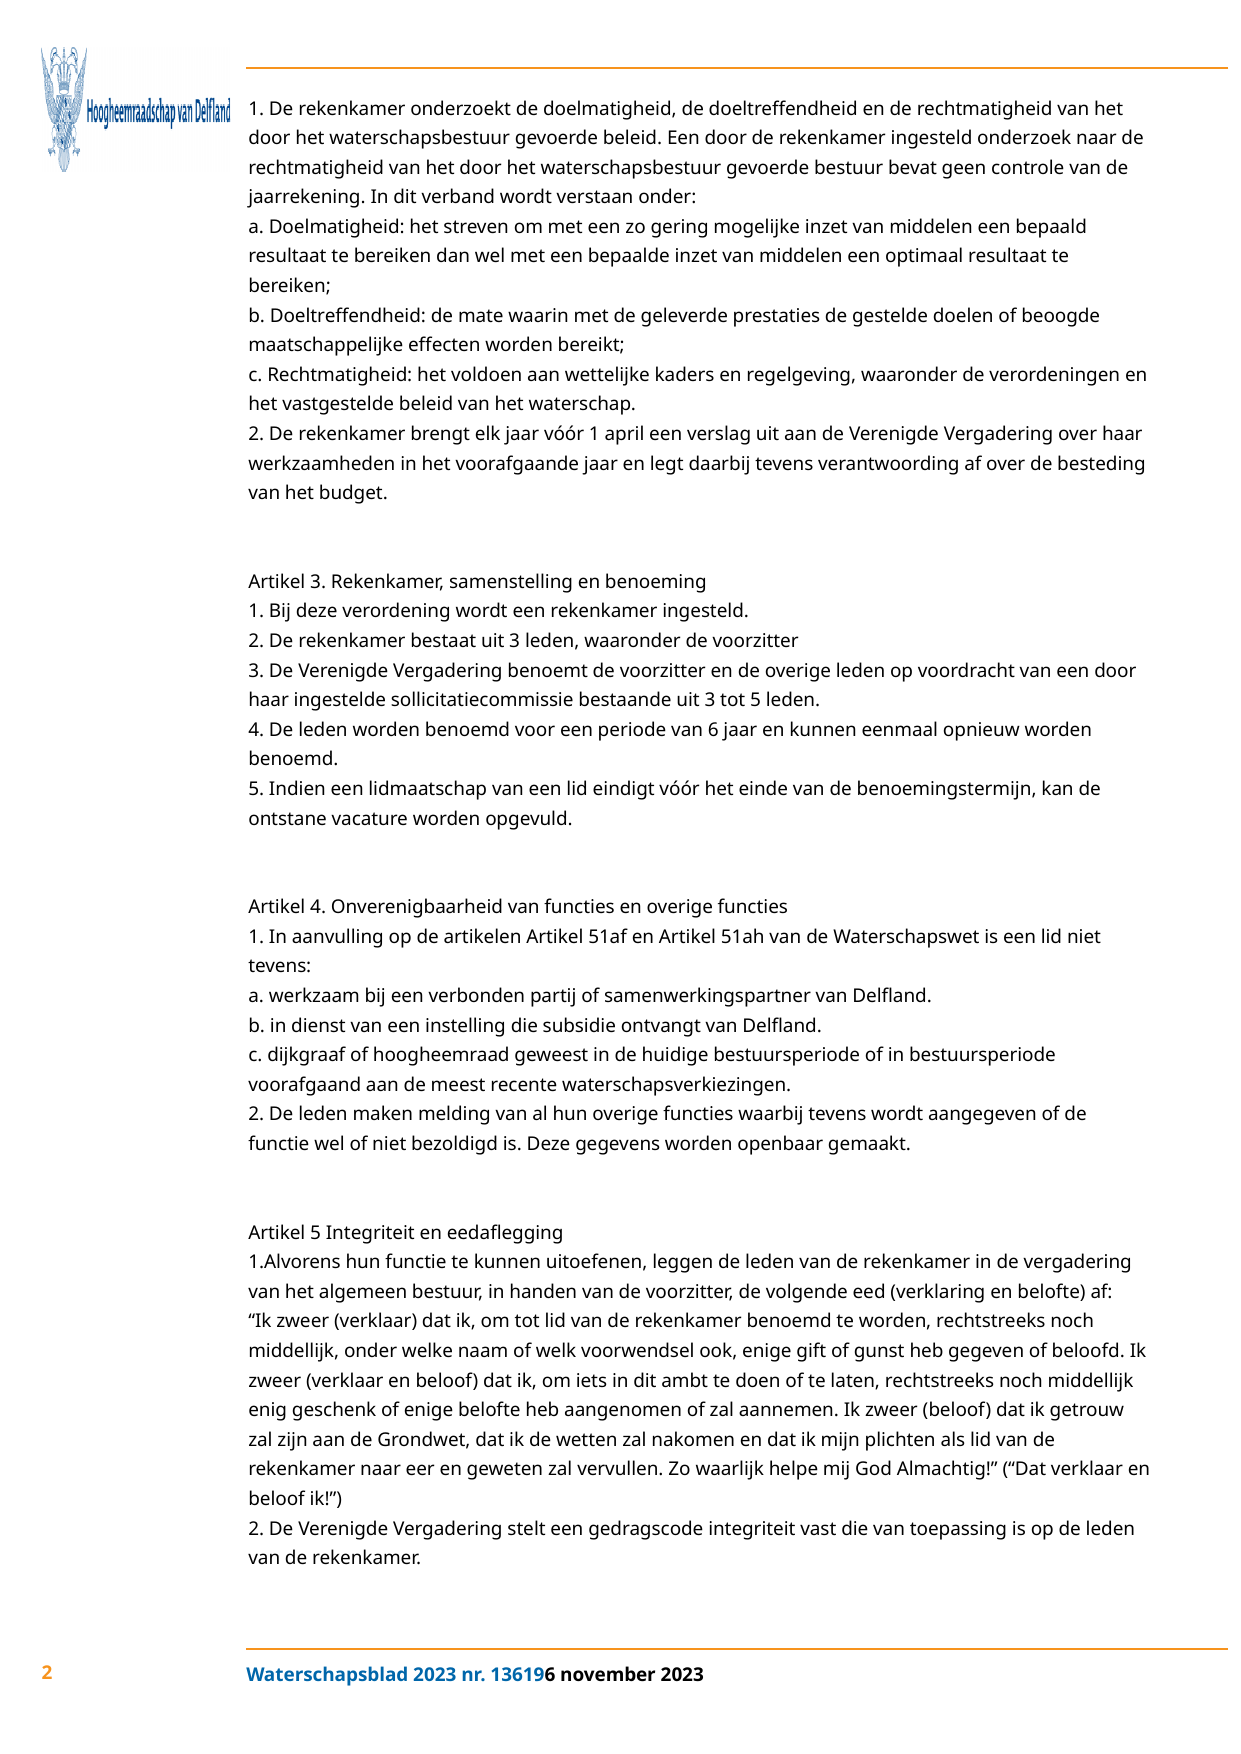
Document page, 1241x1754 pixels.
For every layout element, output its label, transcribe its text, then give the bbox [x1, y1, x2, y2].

text 2. De rekenkamer brengt elk jaar vóór 1 april een verslag uit aan de Verenigde Vergadering over haar werkzaamheden in het voorafgaande jaar en legt daarbij tevens verantwoording af over de besteding van het budget. [248, 420, 1152, 505]
text 1.Alvorens hun functie te kunnen uitoefenen, leggen de leden van de rekenkamer in de vergadering van het algemeen bestuur, in handen van de voorzitter, de volgende eed (verklaring en belofte) af: [248, 1248, 1152, 1304]
text 5. Indien een lidmaatschap van een lid eindigt vóór het einde van de benoemingstermijn, kan de ontstane vacature worden opgevuld. [248, 775, 1152, 831]
text b. in dienst van een instelling die subsidie ontvangt van Delfland. [248, 1012, 1152, 1038]
text Artikel 3. Rekenkamer, samenstelling en benoeming [248, 568, 1152, 594]
picture [41, 47, 231, 172]
text b. Doeltreffendheid: de mate waarin met de geleverde prestaties de gestelde doelen of beoogde maatschappelijke effecten worden bereikt; [248, 302, 1152, 357]
text c. dijkgraaf of hoogheemraad geweest in de huidige bestuursperiode of in bestuursperiode voorafgaand aan de meest recente waterschapsverkiezingen. [248, 1041, 1152, 1097]
text 1. Bij deze verordening wordt een rekenkamer ingesteld. [248, 598, 1152, 623]
text “Ik zweer (verklaar) dat ik, om tot lid van de rekenkamer benoemd te worden, rechtstreeks noch middellijk, onder welke naam of welk voorwendsel ook, enige gift of gunst heb gegeven of beloofd. Ik zweer (verklaar en beloof) dat ik, om iets in dit ambt te doen of te laten, rechtstreeks noch middellijk enig geschenk of enige belofte heb aangenomen of zal aannemen. Ik zweer (beloof) dat ik getrouw zal zijn aan de Grondwet, dat ik de wetten zal nakomen en dat ik mijn plichten als lid van de rekenkamer naar eer en geweten zal vervullen. Zo waarlijk helpe mij God Almachtig!” (“Dat verklaar en beloof ik!”) [248, 1308, 1152, 1511]
text c. Rechtmatigheid: het voldoen aan wettelijke kaders en regelgeving, waaronder de verordeningen en het vastgestelde beleid van het waterschap. [248, 361, 1152, 416]
text Artikel 4. Onverenigbaarheid van functies en overige functies [248, 893, 1152, 919]
text 4. De leden worden benoemd voor een periode van 6 jaar en kunnen eenmaal opnieuw worden benoemd. [248, 716, 1152, 771]
text 1. De rekenkamer onderzoekt de doelmatigheid, de doeltreffendheid en de rechtmatigheid van het door het waterschapsbestuur gevoerde beleid. Een door de rekenkamer ingesteld onderzoek naar de rechtmatigheid van het door het waterschapsbestuur gevoerde bestuur bevat geen controle van de jaarrekening. In dit verband wordt verstaan onder: [248, 95, 1152, 209]
text 3. De Verenigde Vergadering benoemt de voorzitter en de overige leden op voordracht van een door haar ingestelde sollicitatiecommissie bestaande uit 3 tot 5 leden. [248, 657, 1152, 712]
text 1. In aanvulling op de artikelen Artikel 51af en Artikel 51ah van de Waterschapswet is een lid niet tevens: [248, 923, 1152, 978]
text a. Doelmatigheid: het streven om met een zo gering mogelijke inzet van middelen een bepaald resultaat te bereiken dan wel met een bepaalde inzet van middelen een optimaal resultaat te bereiken; [248, 213, 1152, 298]
text 2. De Verenigde Vergadering stelt een gedragscode integriteit vast die van toepassing is op de leden van de rekenkamer. [248, 1515, 1152, 1570]
text 2. De rekenkamer bestaat uit 3 leden, waaronder de voorzitter [248, 627, 1152, 653]
text a. werkzaam bij een verbonden partij of samenwerkingspartner van Delfland. [248, 982, 1152, 1008]
text 2. De leden maken melding van al hun overige functies waarbij tevens wordt aangegeven of de functie wel of niet bezoldigd is. Deze gegevens worden openbaar gemaakt. [248, 1101, 1152, 1156]
text Artikel 5 Integriteit en eedaflegging [248, 1219, 1152, 1245]
